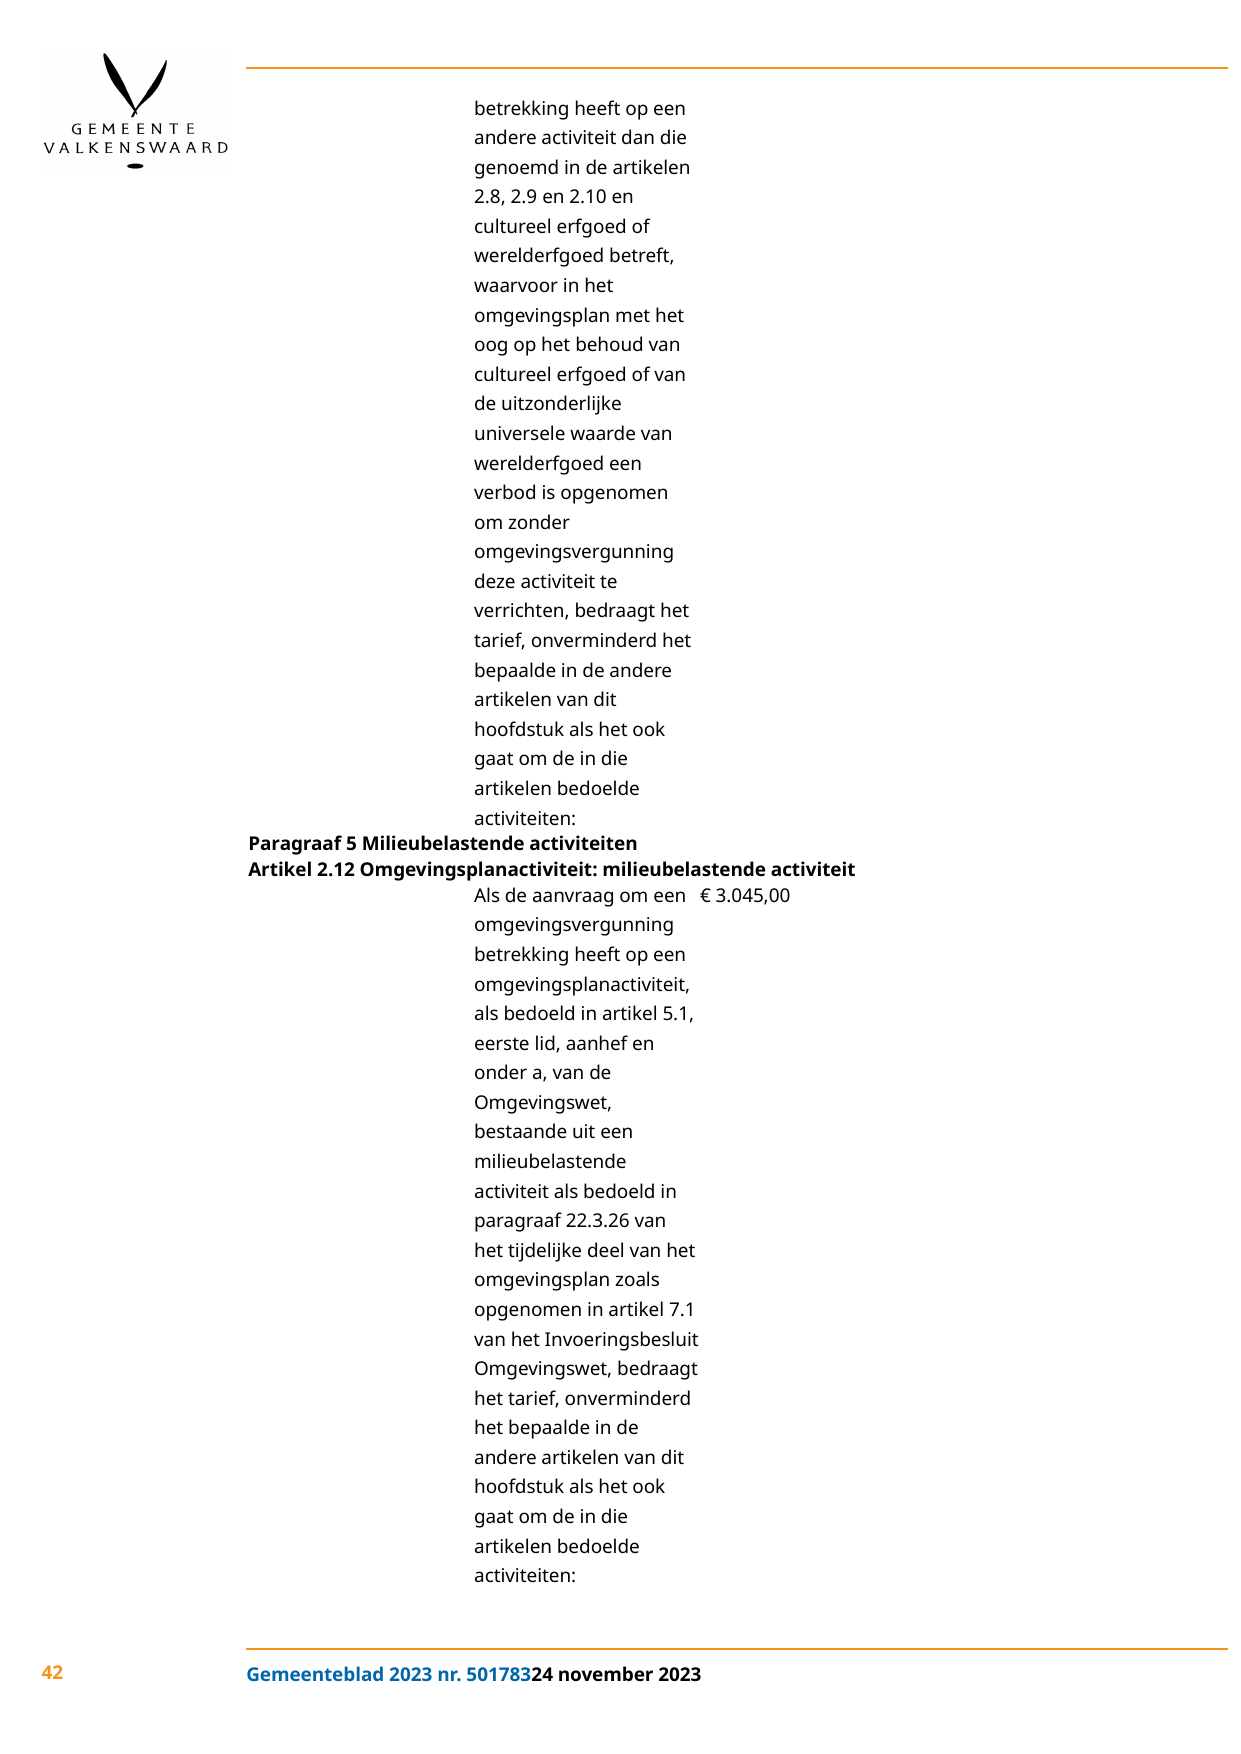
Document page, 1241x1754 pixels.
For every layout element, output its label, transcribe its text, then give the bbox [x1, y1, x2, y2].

table_cell Paragraaf 5 Milieubelastende activiteiten [248, 831, 1152, 856]
table_cell betrekking heeft op een andere activiteit dan die genoemd in de artikelen 2.8, 2.9 en 2.10 en cultureel erfgoed of werelderfgoed betreft, waarvoor in het omgevingsplan met het oog op het behoud van cultureel erfgoed of van de uitzonderlijke universele waarde van werelderfgoed een verbod is opgenomen om zonder omgevingsvergunning deze activiteit te verrichten, bedraagt het tarief, onverminderd het bepaalde in de andere artikelen van dit hoofdstuk als het ook gaat om de in die artikelen bedoelde activiteiten: [474, 95, 700, 831]
table_cell [926, 882, 1152, 1588]
table_cell [926, 856, 1152, 882]
table_cell [700, 95, 926, 831]
table_cell Als de aanvraag om een omgevingsvergunning betrekking heeft op een omgevingsplanactiviteit, als bedoeld in artikel 5.1, eerste lid, aanhef en onder a, van de Omgevingswet, bestaande uit een milieubelastende activiteit als bedoeld in paragraaf 22.3.26 van het tijdelijke deel van het omgevingsplan zoals opgenomen in artikel 7.1 van het Invoeringsbesluit Omgevingswet, bedraagt het tarief, onverminderd het bepaalde in de andere artikelen van dit hoofdstuk als het ook gaat om de in die artikelen bedoelde activiteiten: [474, 882, 700, 1588]
table_cell [248, 95, 474, 831]
picture [41, 47, 231, 172]
table_cell Artikel 2.12 Omgevingsplanactiviteit: milieubelastende activiteit [248, 856, 926, 882]
table_cell € 3.045,00 [700, 882, 926, 1588]
table_cell [248, 882, 474, 1588]
table_cell [926, 95, 1152, 831]
